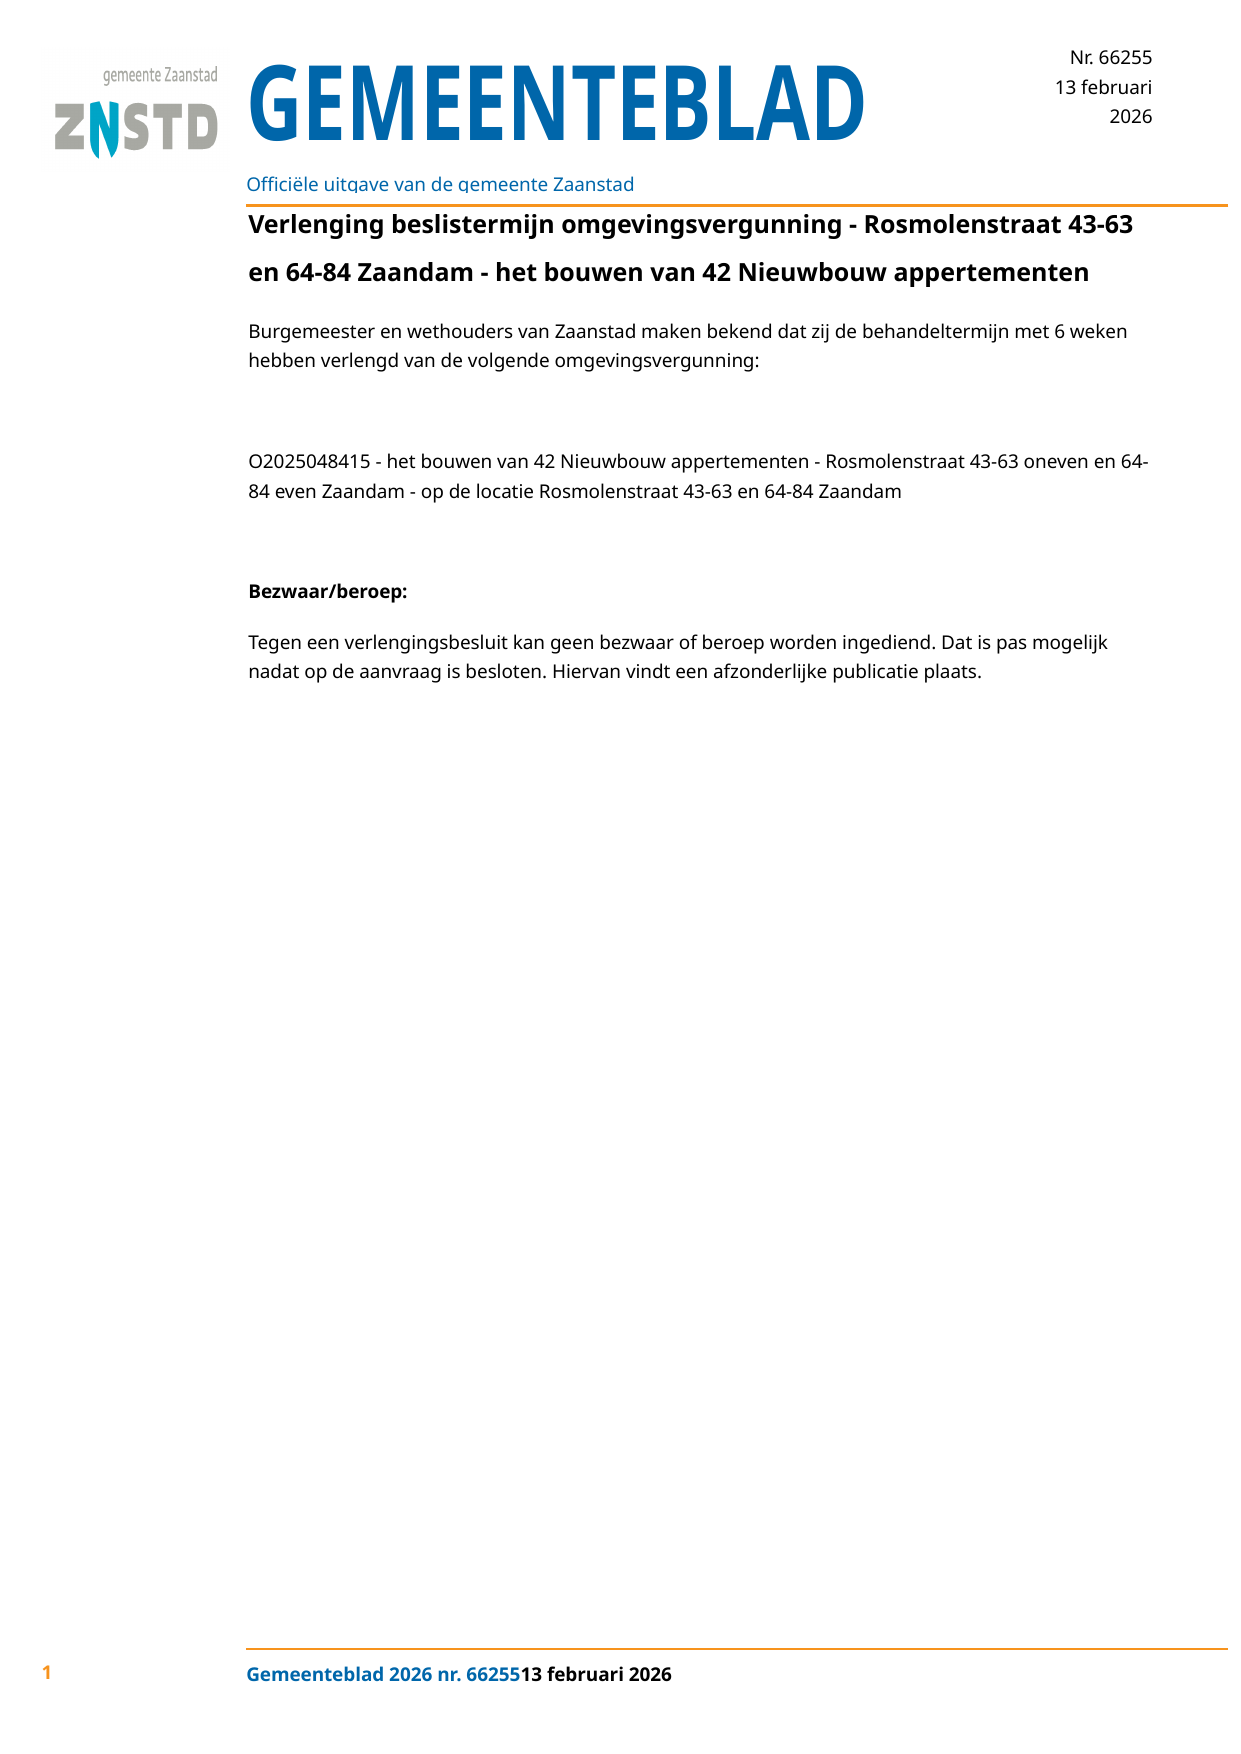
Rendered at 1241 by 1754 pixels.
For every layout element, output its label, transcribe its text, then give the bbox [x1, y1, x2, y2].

text Bezwaar/beroep: [248, 579, 1152, 604]
picture [41, 47, 231, 172]
text O2025048415 - het bouwen van 42 Nieuwbouw appertementen - Rosmolenstraat 43-63 oneven en 64-84 even Zaandam - op de locatie Rosmolenstraat 43-63 en 64-84 Zaandam [248, 448, 1152, 504]
text Tegen een verlengingsbesluit kan geen bezwaar of beroep worden ingediend. Dat is pas mogelijk nadat op de aanvraag is besloten. Hiervan vindt een afzonderlijke publicatie plaats. [248, 629, 1152, 684]
text Burgemeester en wethouders van Zaanstad maken bekend dat zij de behandeltermijn met 6 weken hebben verlengd van de volgende omgevingsvergunning: [248, 318, 1152, 373]
text Verlenging beslistermijn omgevingsvergunning - Rosmolenstraat 43-63 en 64-84 Zaandam - het bouwen van 42 Nieuwbouw appertementen [248, 207, 1152, 288]
